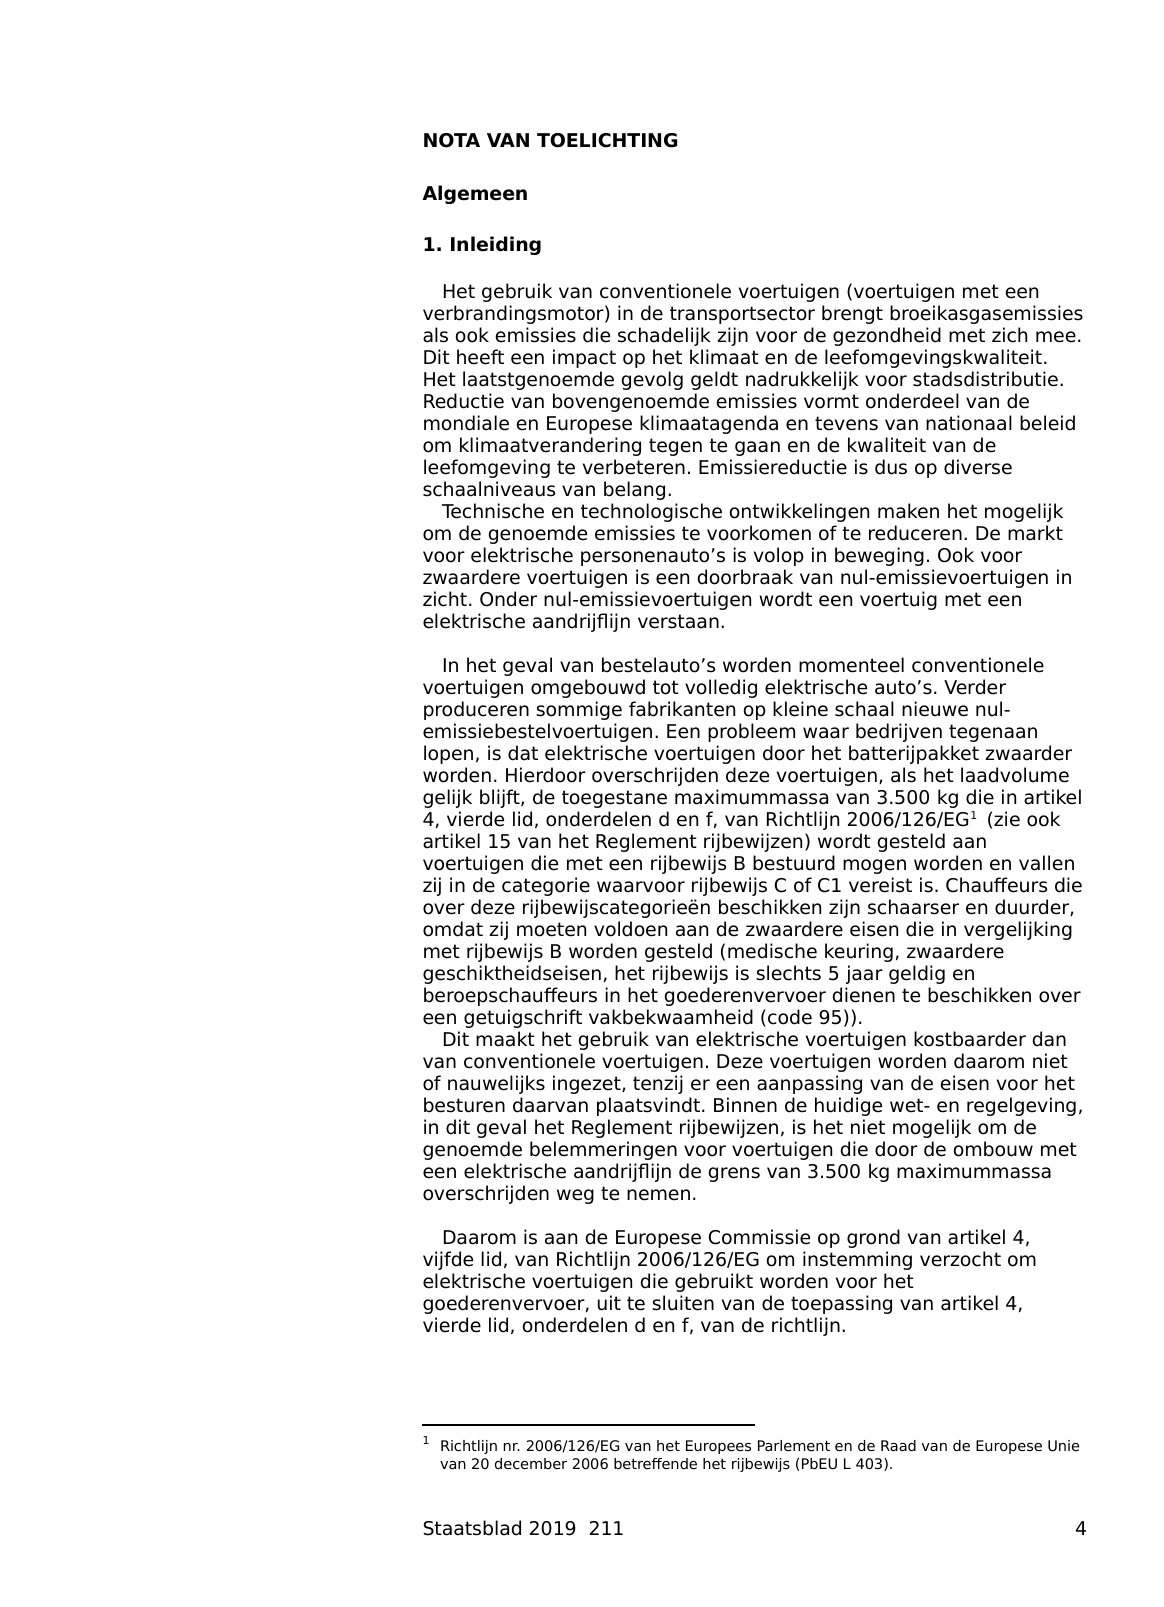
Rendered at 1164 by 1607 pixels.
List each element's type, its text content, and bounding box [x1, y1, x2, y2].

subtitle Algemeen [422, 182, 1087, 204]
text Daarom is aan de Europese Commissie op grond van artikel 4, vijfde lid, van Richtlijn 2006/126/EG om instemming verzocht om elektrische voertuigen die gebruikt worden voor het goederenvervoer, uit te sluiten van de toepassing van artikel 4, vierde lid, onderdelen d en f, van de richtlijn. [422, 1227, 1087, 1337]
text In het geval van bestelauto’s worden momenteel conventionele voertuigen omgebouwd tot volledig elektrische auto’s. Verder produceren sommige fabrikanten op kleine schaal nieuwe nul-emissiebestelvoertuigen. Een probleem waar bedrijven tegenaan lopen, is dat elektrische voertuigen door het batterijpakket zwaarder worden. Hierdoor overschrijden deze voertuigen, als het laadvolume gelijk blijft, de toegestane maximummassa van 3.500 kg die in artikel 4, vierde lid, onderdelen d en f, van Richtlijn 2006/126/EG (zie ook artikel 15 van het Reglement rijbewijzen) wordt gesteld aan voertuigen die met een rijbewijs B bestuurd mogen worden en vallen zij in de categorie waarvoor rijbewijs C of C1 vereist is. Chauffeurs die over deze rijbewijscategorieën beschikken zijn schaarser en duurder, omdat zij moeten voldoen aan de zwaardere eisen die in vergelijking met rijbewijs B worden gesteld (medische keuring, zwaardere geschiktheidseisen, het rijbewijs is slechts 5 jaar geldig en beroepschauffeurs in het goederenvervoer dienen te beschikken over een getuigschrift vakbekwaamheid (code 95)). [422, 655, 1087, 1029]
text Richtlijn nr. 2006/126/EG van het Europees Parlement en de Raad van de Europese Unie van 20 december 2006 betreffende het rijbewijs (PbEU L 403). [422, 1434, 1087, 1473]
text Dit maakt het gebruik van elektrische voertuigen kostbaarder dan van conventionele voertuigen. Deze voertuigen worden daarom niet of nauwelijks ingezet, tenzij er een aanpassing van de eisen voor het besturen daarvan plaatsvindt. Binnen de huidige wet- en regelgeving, in dit geval het Reglement rijbewijzen, is het niet mogelijk om de genoemde belemmeringen voor voertuigen die door de ombouw met een elektrische aandrijflijn de grens van 3.500 kg maximummassa overschrijden weg te nemen. [422, 1029, 1087, 1205]
text Het gebruik van conventionele voertuigen (voertuigen met een verbrandingsmotor) in de transportsector brengt broeikasgasemissies als ook emissies die schadelijk zijn voor de gezondheid met zich mee. Dit heeft een impact op het klimaat en de leefomgevingskwaliteit. Het laatstgenoemde gevolg geldt nadrukkelijk voor stadsdistributie. Reductie van bovengenoemde emissies vormt onderdeel van de mondiale en Europese klimaatagenda en tevens van nationaal beleid om klimaatverandering tegen te gaan en de kwaliteit van de leefomgeving te verbeteren. Emissiereductie is dus op diverse schaalniveaus van belang. [422, 281, 1087, 501]
text Technische en technologische ontwikkelingen maken het mogelijk om de genoemde emissies te voorkomen of te reduceren. De markt voor elektrische personenauto’s is volop in beweging. Ook voor zwaardere voertuigen is een doorbraak van nul-emissievoertuigen in zicht. Onder nul-emissievoertuigen wordt een voertuig met een elektrische aandrijflijn verstaan. [422, 501, 1087, 633]
subtitle 1. Inleiding [422, 234, 1087, 256]
subtitle NOTA VAN TOELICHTING [422, 130, 1087, 152]
